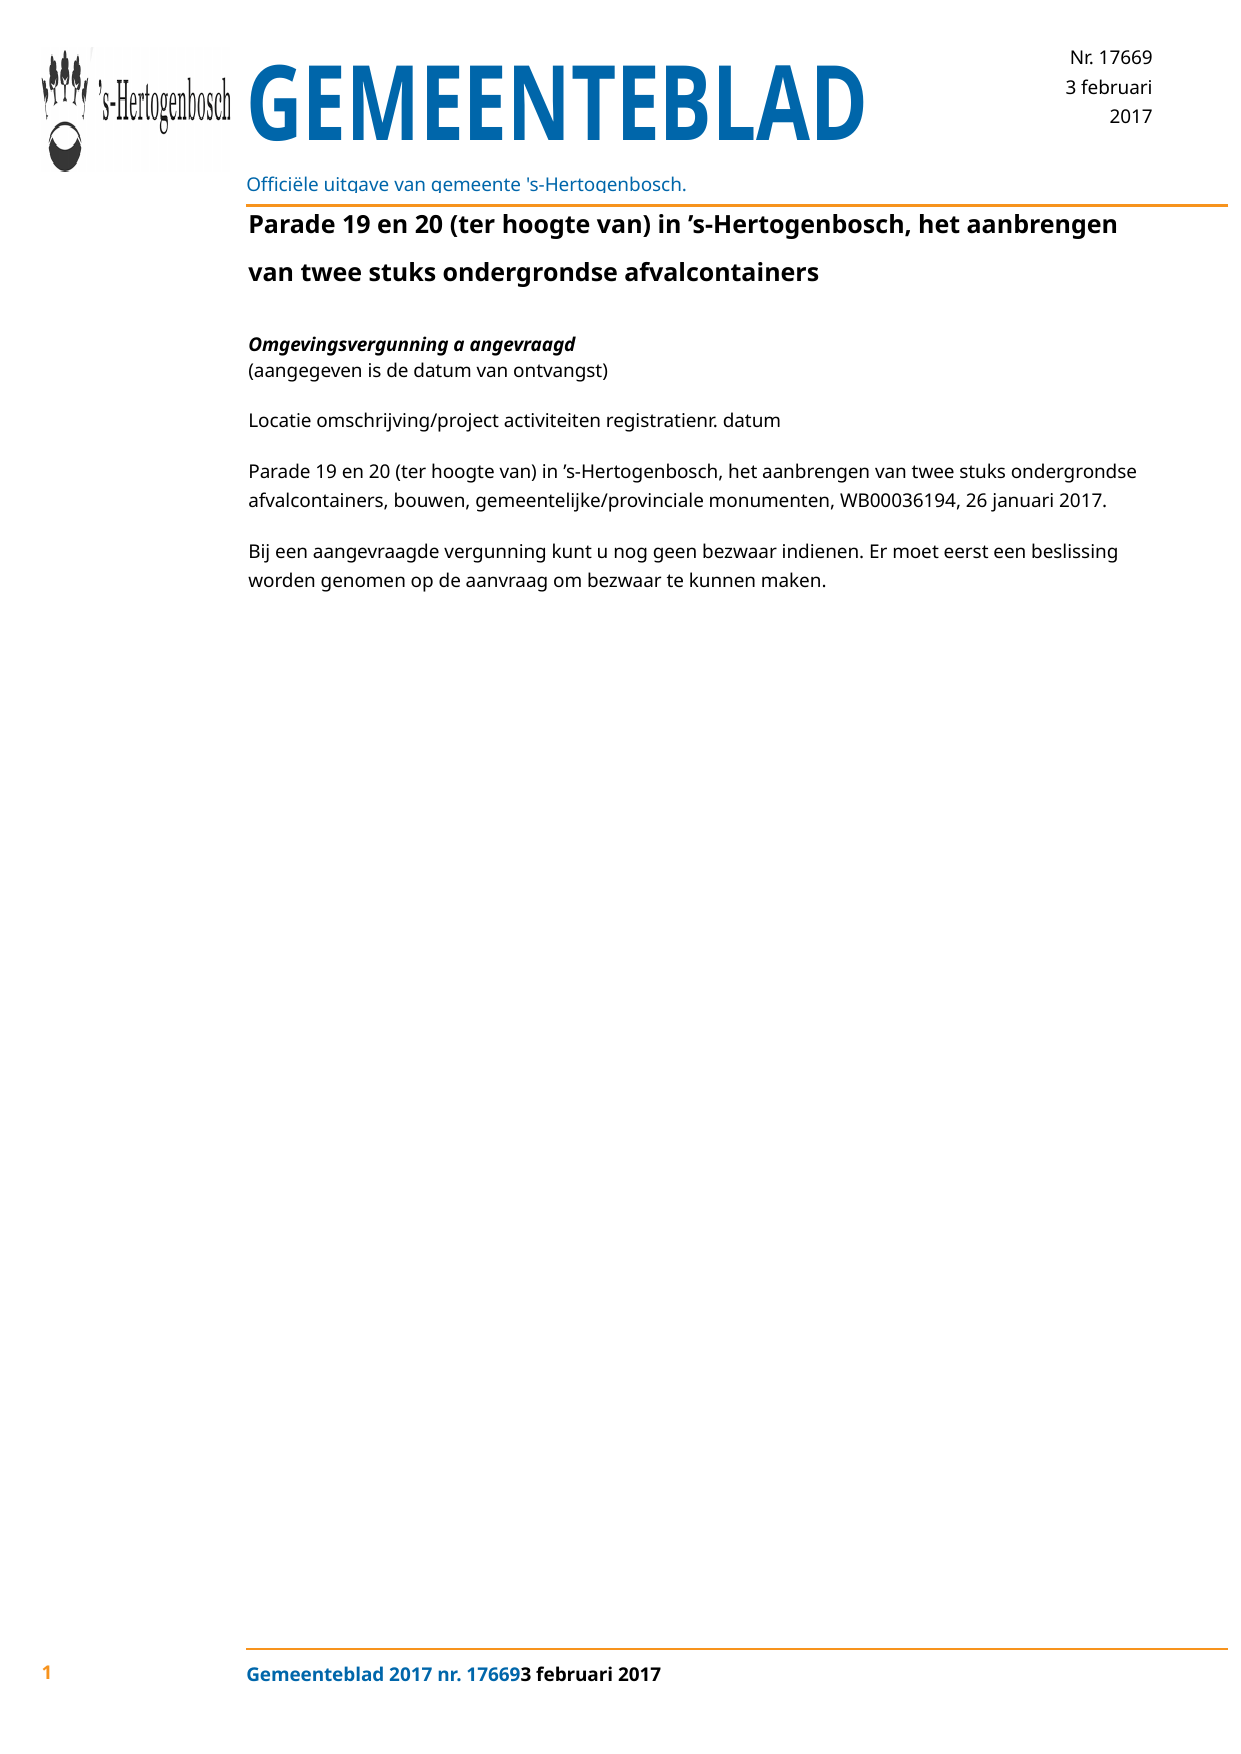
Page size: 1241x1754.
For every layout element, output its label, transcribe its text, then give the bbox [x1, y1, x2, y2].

text (aangegeven is de datum van ontvangst) [248, 357, 1152, 383]
picture [41, 47, 231, 172]
text Omgevingsvergunning a angevraagd [248, 331, 1152, 357]
text Bij een aangevraagde vergunning kunt u nog geen bezwaar indienen. Er moet eerst een beslissing worden genomen op de aanvraag om bezwaar te kunnen maken. [248, 538, 1152, 593]
text Locatie omschrijving/project activiteiten registratienr. datum [248, 408, 1152, 433]
text Parade 19 en 20 (ter hoogte van) in ’s-Hertogenbosch, het aanbrengen van twee stuks ondergrondse afvalcontainers [248, 207, 1152, 288]
text Parade 19 en 20 (ter hoogte van) in ’s-Hertogenbosch, het aanbrengen van twee stuks ondergrondse afvalcontainers, bouwen, gemeentelijke/provinciale monumenten, WB00036194, 26 januari 2017. [248, 458, 1152, 513]
